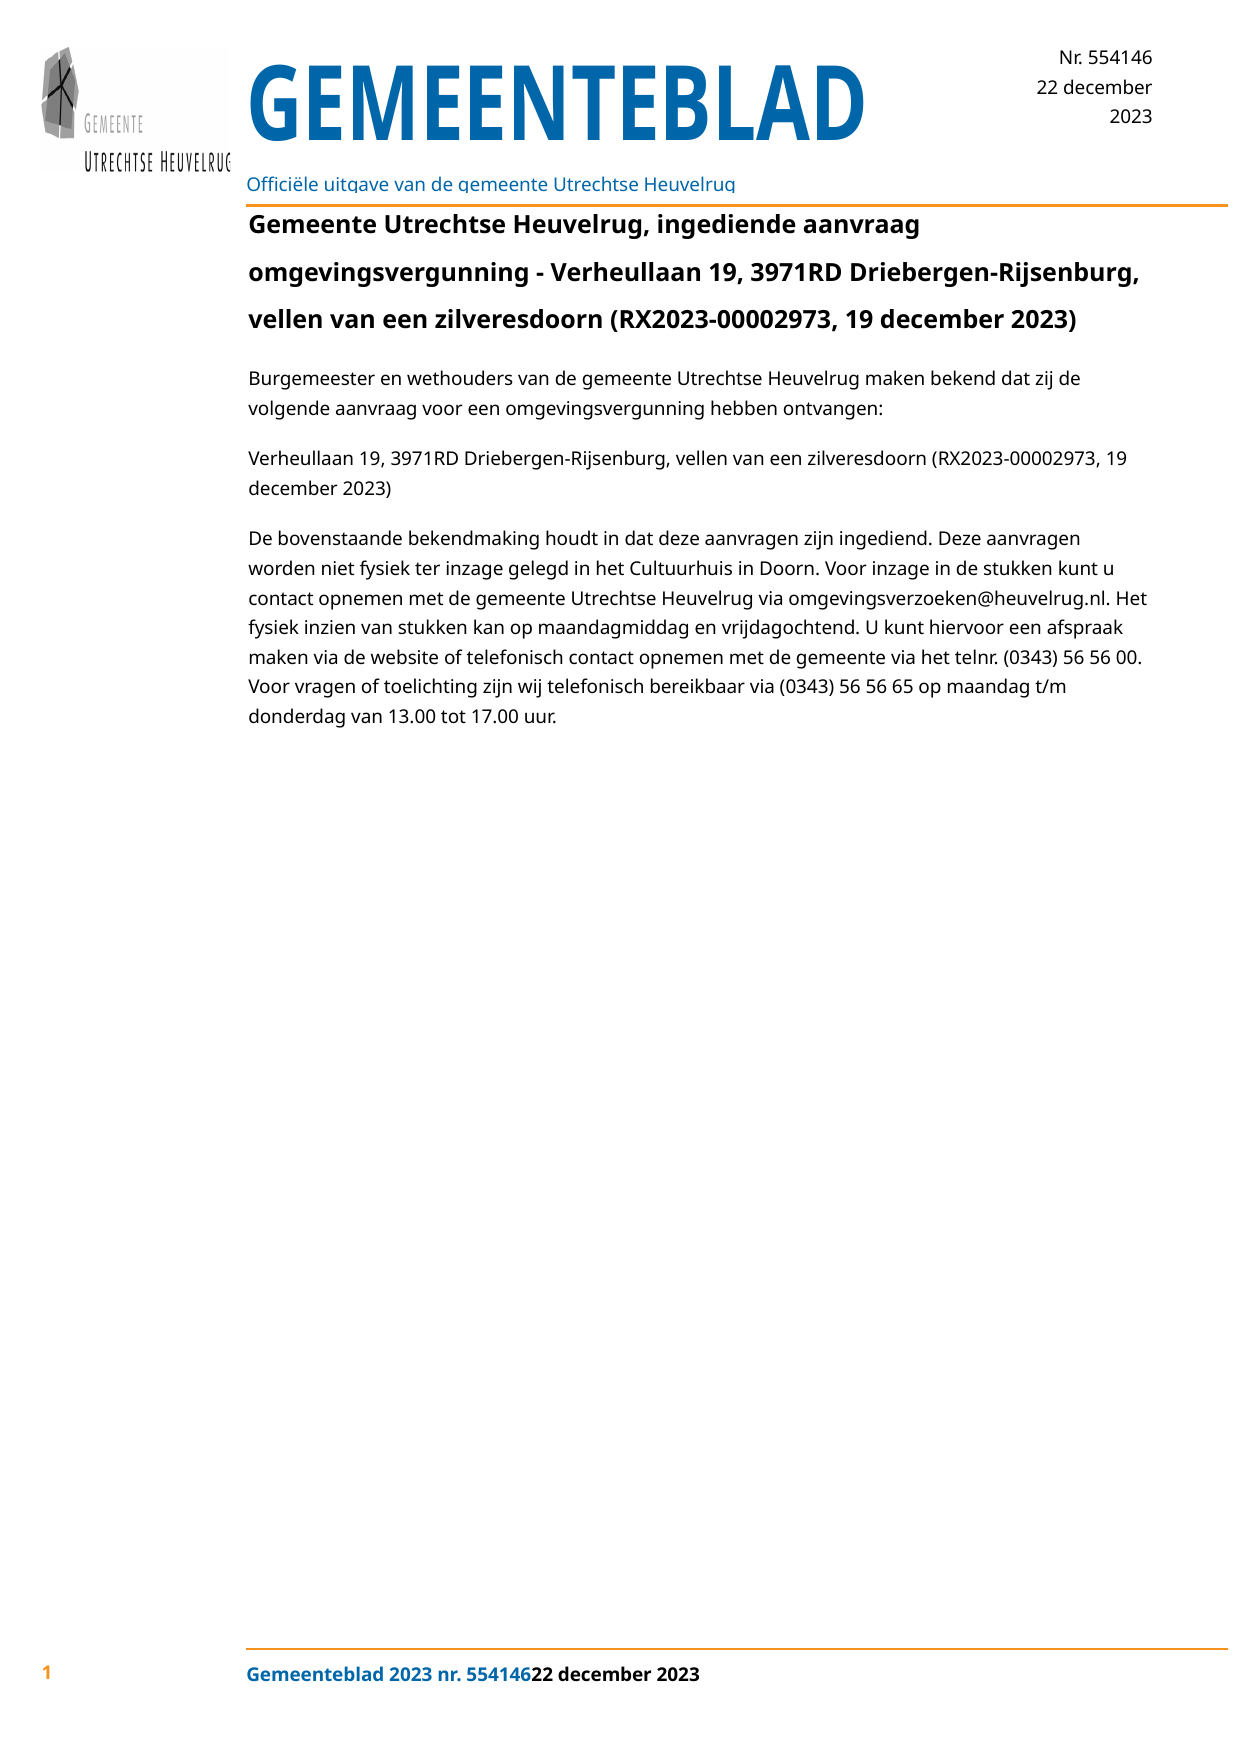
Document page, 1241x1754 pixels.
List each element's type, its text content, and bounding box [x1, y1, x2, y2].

text Gemeente Utrechtse Heuvelrug, ingediende aanvraag omgevingsvergunning - Verheullaan 19, 3971RD Driebergen-Rijsenburg, vellen van een zilveresdoorn (RX2023-00002973, 19 december 2023) [248, 207, 1152, 336]
picture [41, 47, 231, 172]
text Burgemeester en wethouders van de gemeente Utrechtse Heuvelrug maken bekend dat zij de volgende aanvraag voor een omgevingsvergunning hebben ontvangen: [248, 366, 1152, 421]
text Verheullaan 19, 3971RD Driebergen-Rijsenburg, vellen van een zilveresdoorn (RX2023-00002973, 19 december 2023) [248, 446, 1152, 501]
text De bovenstaande bekendmaking houdt in dat deze aanvragen zijn ingediend. Deze aanvragen worden niet fysiek ter inzage gelegd in het Cultuurhuis in Doorn. Voor inzage in de stukken kunt u contact opnemen met de gemeente Utrechtse Heuvelrug via omgevingsverzoeken@heuvelrug.nl. Het fysiek inzien van stukken kan op maandagmiddag en vrijdagochtend. U kunt hiervoor een afspraak maken via de website of telefonisch contact opnemen met de gemeente via het telnr. (0343) 56 56 00. Voor vragen of toelichting zijn wij telefonisch bereikbaar via (0343) 56 56 65 op maandag t/m donderdag van 13.00 tot 17.00 uur. [248, 526, 1152, 729]
